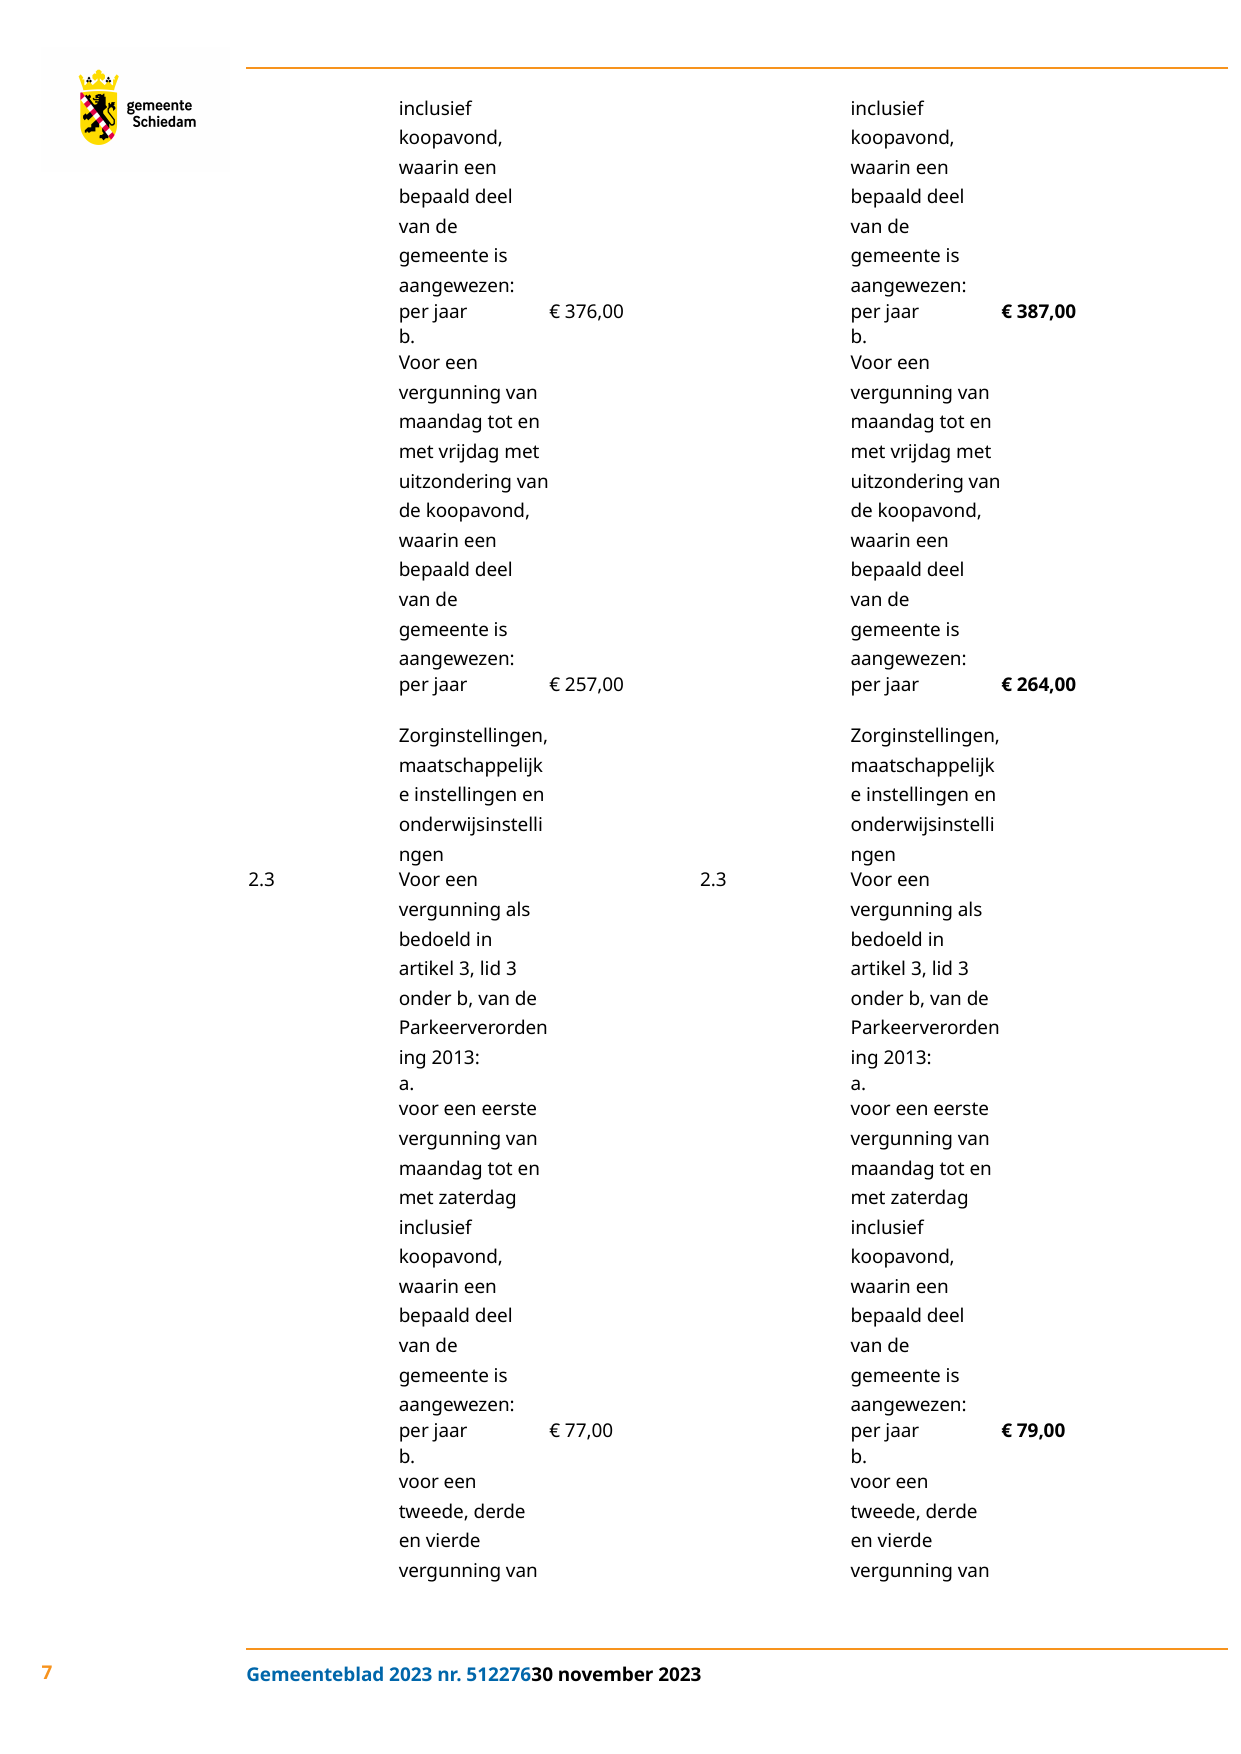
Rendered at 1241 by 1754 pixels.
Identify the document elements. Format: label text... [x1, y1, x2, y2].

table_cell [549, 350, 700, 671]
table_cell [1001, 1096, 1152, 1417]
table_cell € 257,00 [549, 671, 700, 697]
table_cell [549, 1443, 700, 1468]
table_cell Voor een vergunning als bedoeld in artikel 3, lid 3 onder b, van de Parkeerverordening 2013: [399, 867, 549, 1070]
table_cell [1001, 1443, 1152, 1468]
table_cell 2.3 [700, 867, 850, 1070]
table_cell [248, 298, 398, 324]
table_cell € 376,00 [549, 298, 700, 324]
table_cell [1001, 350, 1152, 671]
table_cell [248, 1469, 398, 1583]
table_cell [399, 697, 549, 722]
table_cell b. [399, 1443, 549, 1468]
table_cell € 387,00 [1001, 298, 1152, 324]
table_cell [248, 1070, 398, 1096]
table_cell [549, 1469, 700, 1583]
table_cell voor een eerste vergunning van maandag tot en met zaterdag inclusief koopavond, waarin een bepaald deel van de gemeente is aangewezen: [399, 1096, 549, 1417]
table_cell [1001, 867, 1152, 1070]
table_cell [248, 697, 398, 722]
table_cell per jaar [399, 298, 549, 324]
table_cell per jaar [399, 671, 549, 697]
table_cell [700, 324, 850, 349]
table_cell [248, 1443, 398, 1468]
table_cell [1001, 697, 1152, 722]
table_cell € 79,00 [1001, 1417, 1152, 1443]
table_cell voor een tweede, derde en vierde vergunning van [399, 1469, 549, 1583]
table_cell [700, 697, 850, 722]
table_cell [1001, 1469, 1152, 1583]
table_cell per jaar [850, 1417, 1001, 1443]
table_cell Voor een vergunning als bedoeld in artikel 3, lid 3 onder b, van de Parkeerverordening 2013: [850, 867, 1001, 1070]
table_cell per jaar [399, 1417, 549, 1443]
table_cell [549, 867, 700, 1070]
table_cell [700, 671, 850, 697]
table_cell Voor een vergunning van maandag tot en met vrijdag met uitzondering van de koopavond, waarin een bepaald deel van de gemeente is aangewezen: [399, 350, 549, 671]
table_cell Zorginstellingen, maatschappelijke instellingen en onderwijsinstellingen [850, 723, 1001, 867]
table_cell [248, 671, 398, 697]
table_cell [549, 324, 700, 349]
table_cell b. [399, 324, 549, 349]
table_cell [850, 697, 1001, 722]
table_cell voor een tweede, derde en vierde vergunning van [850, 1469, 1001, 1583]
table_cell a. [850, 1070, 1001, 1096]
table_cell [549, 1096, 700, 1417]
table_cell b. [850, 1443, 1001, 1468]
table_cell [700, 1443, 850, 1468]
table_cell € 264,00 [1001, 671, 1152, 697]
table_cell voor een eerste vergunning van maandag tot en met zaterdag inclusief koopavond, waarin een bepaald deel van de gemeente is aangewezen: [850, 1096, 1001, 1417]
table_cell [248, 95, 398, 298]
table_cell [1001, 95, 1152, 298]
table_cell [549, 697, 700, 722]
table_cell [700, 1070, 850, 1096]
table_cell per jaar [850, 671, 1001, 697]
table_cell [549, 1070, 700, 1096]
table_cell [700, 95, 850, 298]
table_cell [248, 723, 398, 867]
table_cell € 77,00 [549, 1417, 700, 1443]
table_cell [700, 1417, 850, 1443]
table_cell [700, 723, 850, 867]
table_cell [700, 1469, 850, 1583]
table_cell Zorginstellingen, maatschappelijke instellingen en onderwijsinstellingen [399, 723, 549, 867]
table_cell [1001, 723, 1152, 867]
table_cell [700, 350, 850, 671]
table_cell [700, 1096, 850, 1417]
table_cell [549, 95, 700, 298]
table_cell 2.3 [248, 867, 398, 1070]
table_cell [1001, 324, 1152, 349]
table_cell inclusief koopavond, waarin een bepaald deel van de gemeente is aangewezen: [399, 95, 549, 298]
table_cell [700, 298, 850, 324]
table_cell b. [850, 324, 1001, 349]
table_cell [248, 324, 398, 349]
table_cell [248, 350, 398, 671]
table_cell a. [399, 1070, 549, 1096]
picture [41, 47, 231, 172]
table_cell per jaar [850, 298, 1001, 324]
table_cell [549, 723, 700, 867]
table_cell Voor een vergunning van maandag tot en met vrijdag met uitzondering van de koopavond, waarin een bepaald deel van de gemeente is aangewezen: [850, 350, 1001, 671]
table_cell [1001, 1070, 1152, 1096]
table_cell [248, 1417, 398, 1443]
table_cell inclusief koopavond, waarin een bepaald deel van de gemeente is aangewezen: [850, 95, 1001, 298]
table_cell [248, 1096, 398, 1417]
